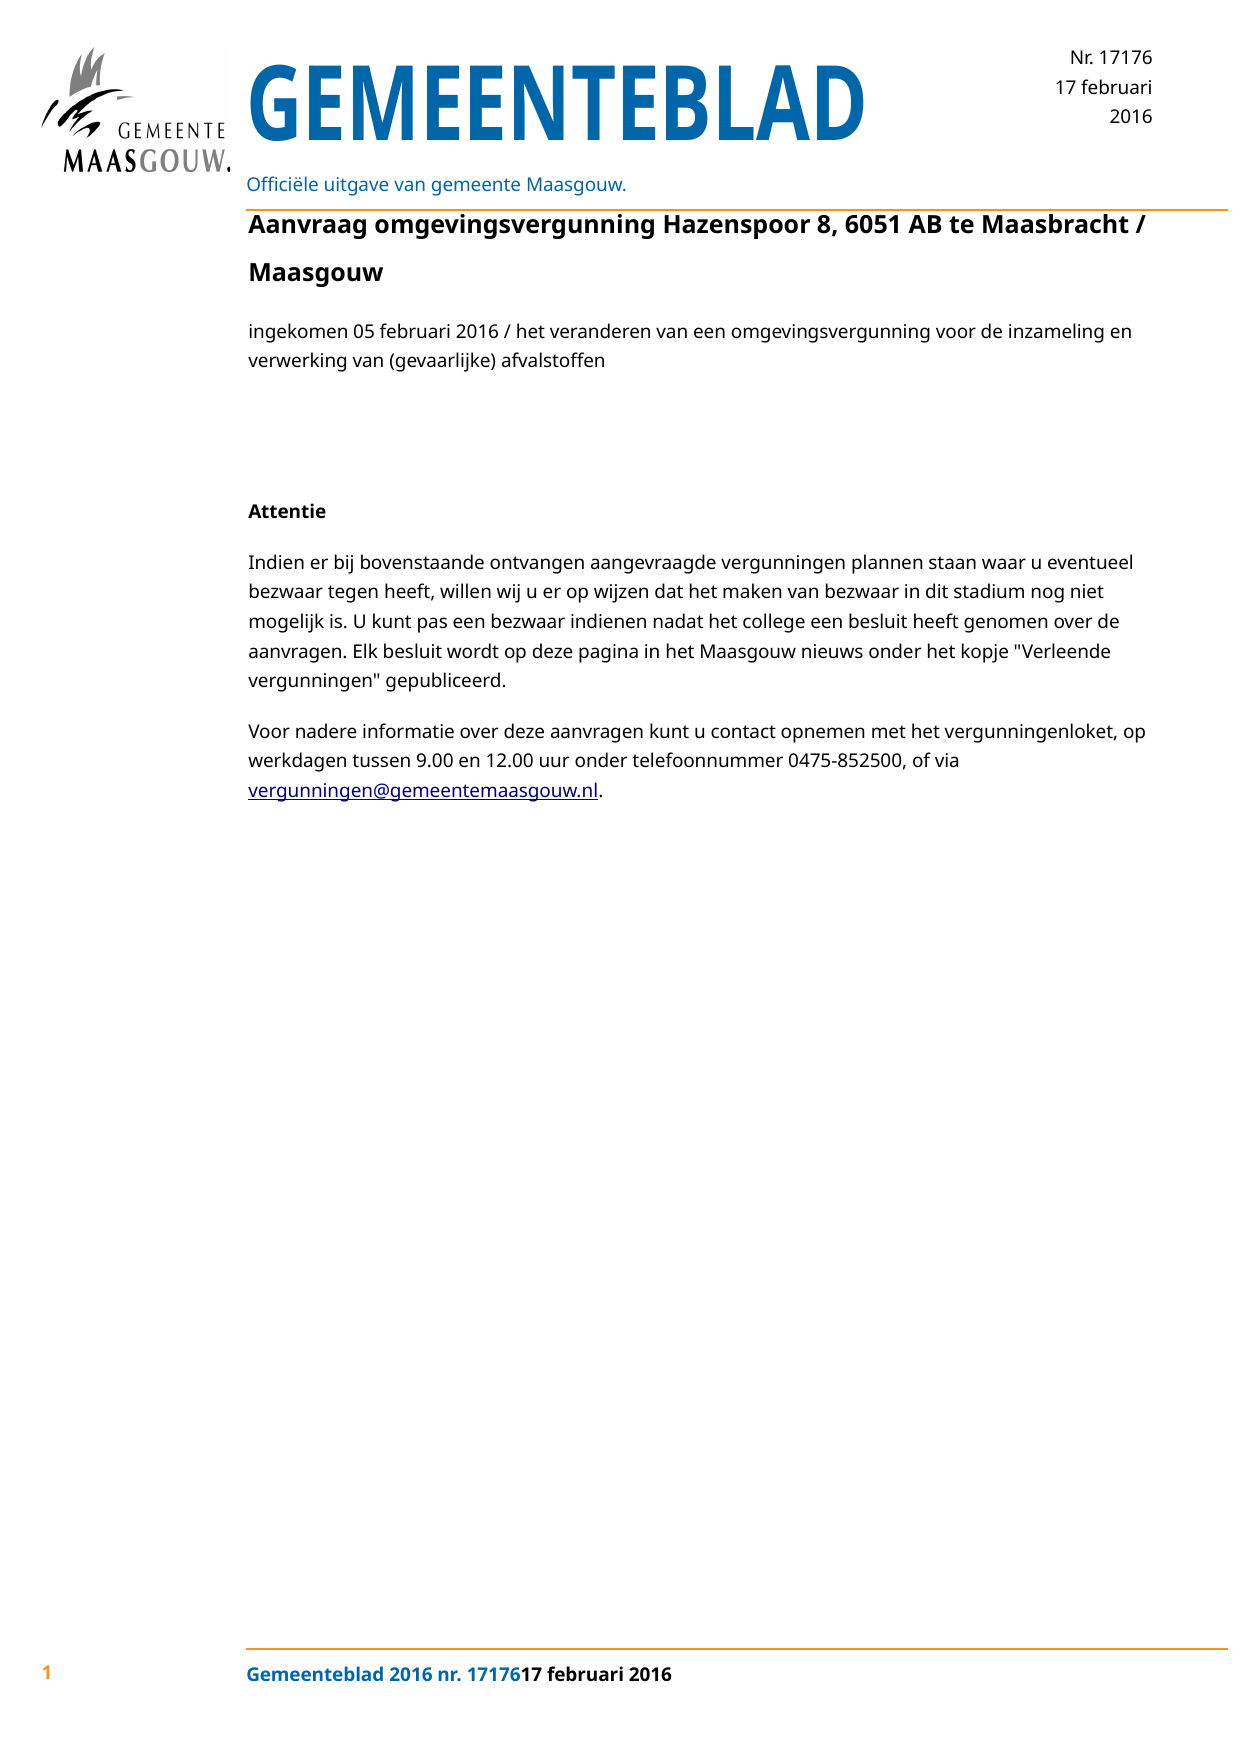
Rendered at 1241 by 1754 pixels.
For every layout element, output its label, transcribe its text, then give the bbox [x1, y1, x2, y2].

text Attentie [248, 499, 1152, 524]
text Aanvraag omgevingsvergunning Hazenspoor 8, 6051 AB te Maasbracht / Maasgouw [248, 211, 1152, 288]
text Indien er bij bovenstaande ontvangen aangevraagde vergunningen plannen staan waar u eventueel bezwaar tegen heeft, willen wij u er op wijzen dat het maken van bezwaar in dit stadium nog niet mogelijk is. U kunt pas een bezwaar indienen nadat het college een besluit heeft genomen over de aanvragen. Elk besluit wordt op deze pagina in het Maasgouw nieuws onder het kopje "Verleende vergunningen" gepubliceerd. [248, 549, 1152, 693]
text Voor nadere informatie over deze aanvragen kunt u contact opnemen met het vergunningenloket, op werkdagen tussen 9.00 en 12.00 uur onder telefoonnummer 0475-852500, of via vergunningen@gemeentemaasgouw.nl. [248, 718, 1152, 803]
text ingekomen 05 februari 2016 / het veranderen van een omgevingsvergunning voor de inzameling en verwerking van (gevaarlijke) afvalstoffen [248, 318, 1152, 373]
picture [41, 47, 231, 172]
